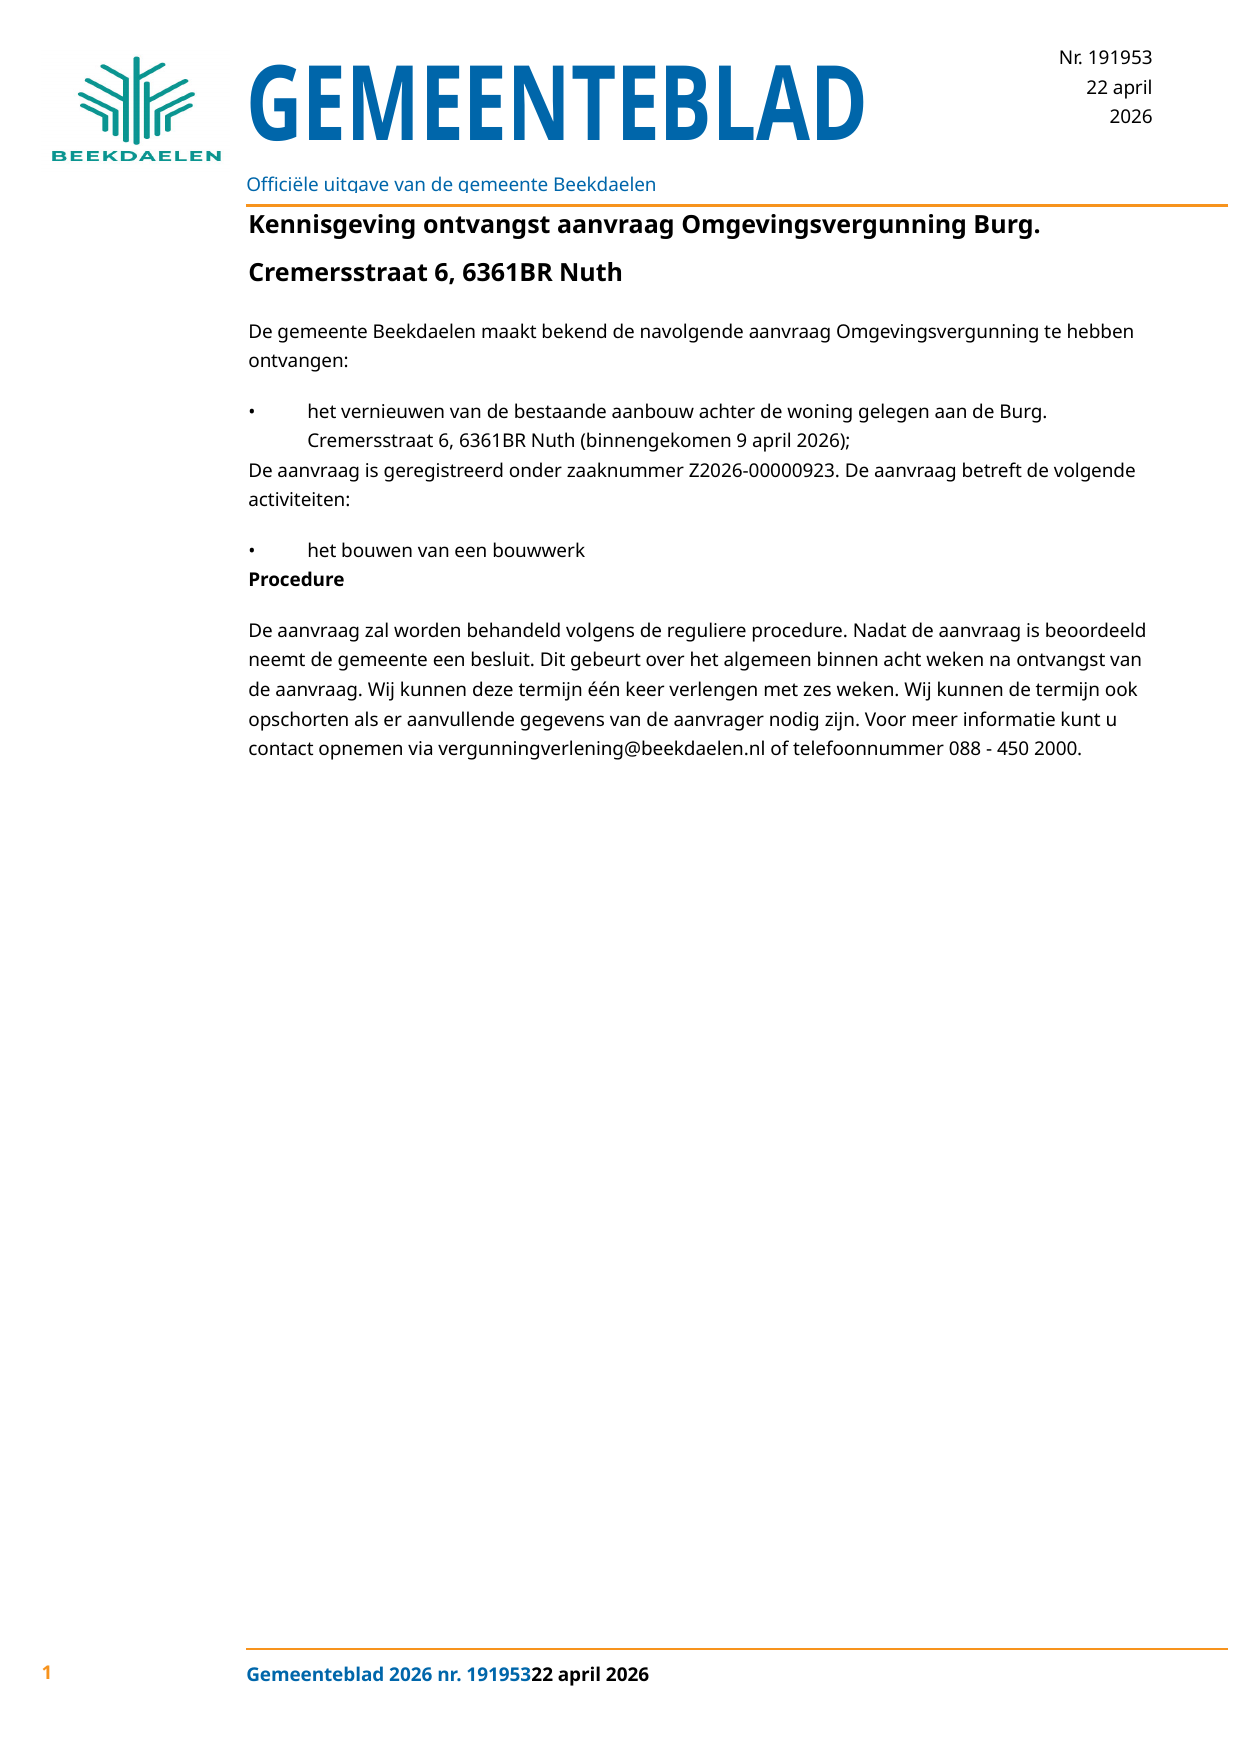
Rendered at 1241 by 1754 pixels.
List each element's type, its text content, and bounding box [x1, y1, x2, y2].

picture [41, 47, 231, 172]
text De aanvraag is geregistreerd onder zaaknummer Z2026-00000923. De aanvraag betreft de volgende activiteiten: [248, 457, 1152, 512]
list het vernieuwen van de bestaande aanbouw achter de woning gelegen aan de Burg. Cremersstraat 6, 6361BR Nuth (binnengekomen 9 april 2026); [248, 398, 1152, 453]
text Kennisgeving ontvangst aanvraag Omgevingsvergunning Burg. Cremersstraat 6, 6361BR Nuth [248, 207, 1152, 288]
text Procedure [248, 567, 1152, 592]
text De gemeente Beekdaelen maakt bekend de navolgende aanvraag Omgevingsvergunning te hebben ontvangen: [248, 318, 1152, 373]
list het bouwen van een bouwwerk [248, 537, 1152, 563]
text De aanvraag zal worden behandeld volgens de reguliere procedure. Nadat de aanvraag is beoordeeld neemt de gemeente een besluit. Dit gebeurt over het algemeen binnen acht weken na ontvangst van de aanvraag. Wij kunnen deze termijn één keer verlengen met zes weken. Wij kunnen de termijn ook opschorten als er aanvullende gegevens van de aanvrager nodig zijn. Voor meer informatie kunt u contact opnemen via vergunningverlening@beekdaelen.nl of telefoonnummer 088 - 450 2000. [248, 617, 1152, 761]
